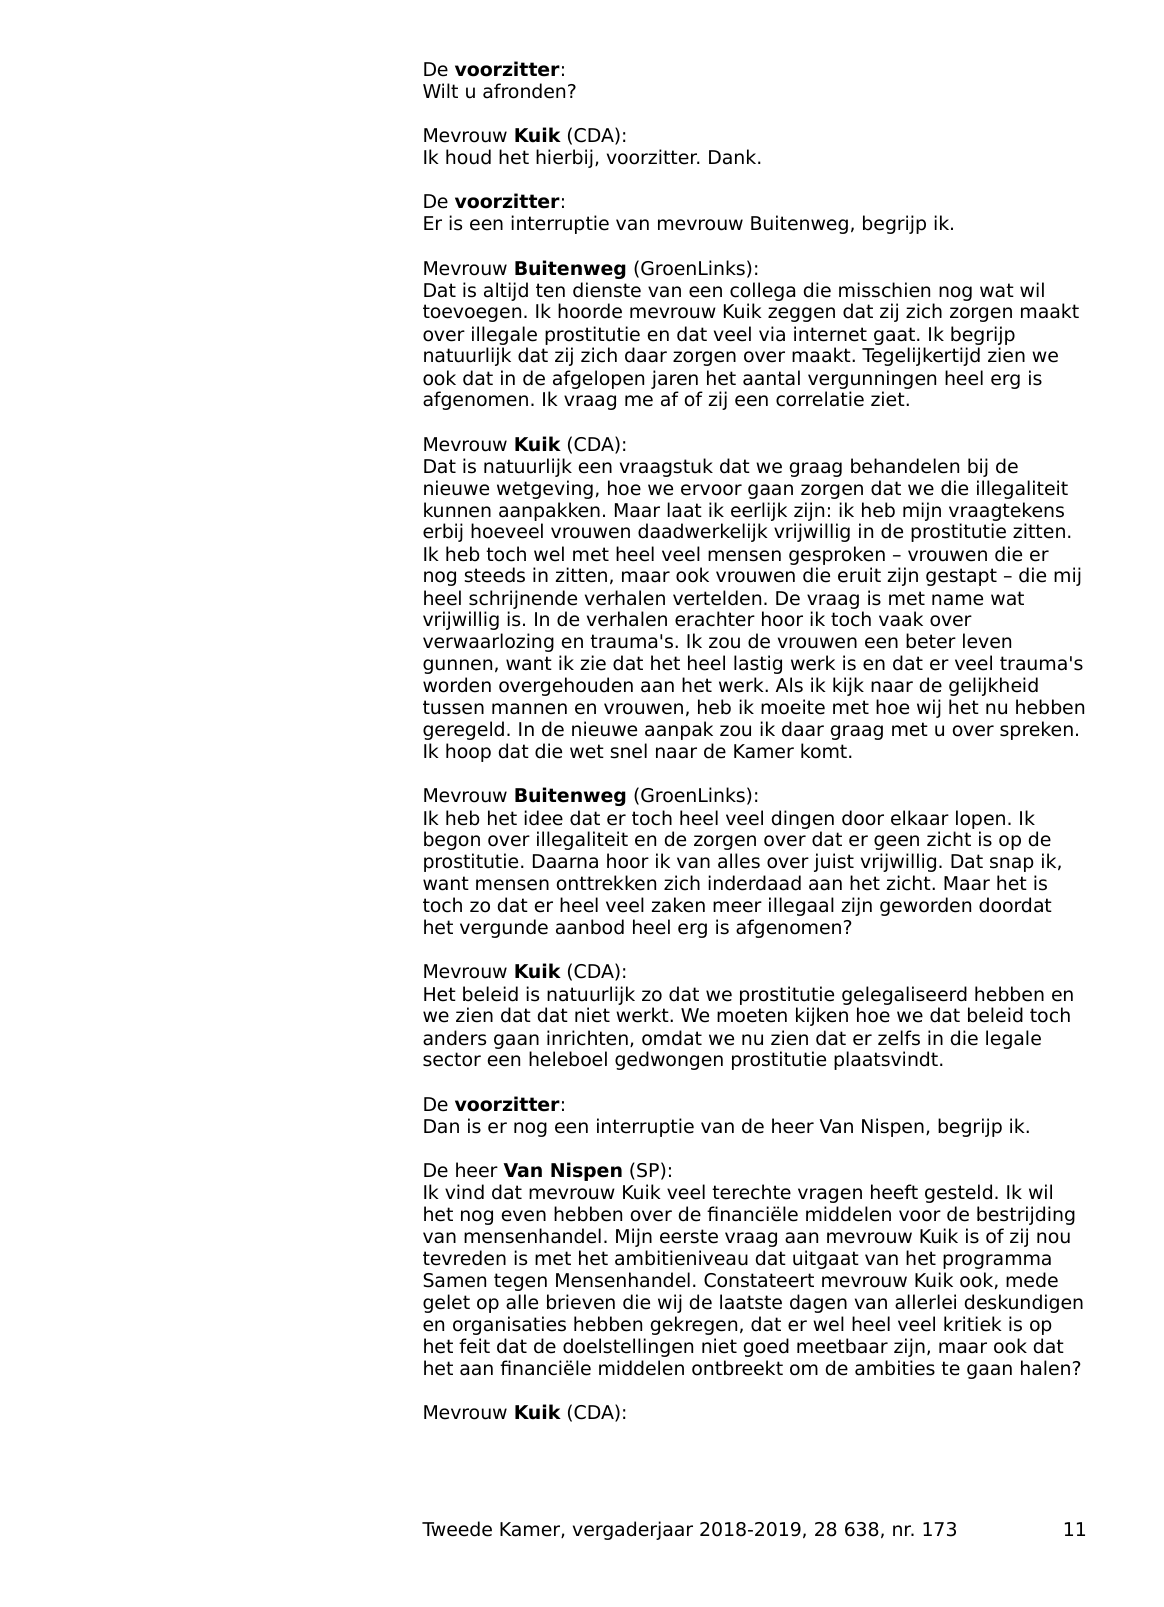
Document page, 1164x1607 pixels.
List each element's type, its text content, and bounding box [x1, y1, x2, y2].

text De voorzitter: [422, 191, 1087, 213]
text De heer Van Nispen (SP): [422, 1160, 1087, 1182]
text Mevrouw Buitenweg (GroenLinks): [422, 785, 1087, 807]
text Ik heb het idee dat er toch heel veel dingen door elkaar lopen. Ik begon over illegaliteit en de zorgen over dat er geen zicht is op de prostitutie. Daarna hoor ik van alles over juist vrijwillig. Dat snap ik, want mensen onttrekken zich inderdaad aan het zicht. Maar het is toch zo dat er heel veel zaken meer illegaal zijn geworden doordat het vergunde aanbod heel erg is afgenomen? [422, 807, 1087, 939]
text Mevrouw Kuik (CDA): [422, 125, 1087, 147]
text Ik houd het hierbij, voorzitter. Dank. [422, 147, 1087, 169]
text De voorzitter: [422, 59, 1087, 81]
text Mevrouw Kuik (CDA): [422, 1402, 1087, 1424]
text Dan is er nog een interruptie van de heer Van Nispen, begrijp ik. [422, 1116, 1087, 1137]
text Dat is altijd ten dienste van een collega die misschien nog wat wil toevoegen. Ik hoorde mevrouw Kuik zeggen dat zij zich zorgen maakt over illegale prostitutie en dat veel via internet gaat. Ik begrijp natuurlijk dat zij zich daar zorgen over maakt. Tegelijkertijd zien we ook dat in de afgelopen jaren het aantal vergunningen heel erg is afgenomen. Ik vraag me af of zij een correlatie ziet. [422, 279, 1087, 411]
text Ik vind dat mevrouw Kuik veel terechte vragen heeft gesteld. Ik wil het nog even hebben over de financiële middelen voor de bestrijding van mensenhandel. Mijn eerste vraag aan mevrouw Kuik is of zij nou tevreden is met het ambitieniveau dat uitgaat van het programma Samen tegen Mensenhandel. Constateert mevrouw Kuik ook, mede gelet op alle brieven die wij de laatste dagen van allerlei deskundigen en organisaties hebben gekregen, dat er wel heel veel kritiek is op het feit dat de doelstellingen niet goed meetbaar zijn, maar ook dat het aan financiële middelen ontbreekt om de ambities te gaan halen? [422, 1182, 1087, 1379]
text Er is een interruptie van mevrouw Buitenweg, begrijp ik. [422, 213, 1087, 235]
text Dat is natuurlijk een vraagstuk dat we graag behandelen bij de nieuwe wetgeving, hoe we ervoor gaan zorgen dat we die illegaliteit kunnen aanpakken. Maar laat ik eerlijk zijn: ik heb mijn vraagtekens erbij hoeveel vrouwen daadwerkelijk vrijwillig in de prostitutie zitten. Ik heb toch wel met heel veel mensen gesproken – vrouwen die er nog steeds in zitten, maar ook vrouwen die eruit zijn gestapt – die mij heel schrijnende verhalen vertelden. De vraag is met name wat vrijwillig is. In de verhalen erachter hoor ik toch vaak over verwaarlozing en trauma's. Ik zou de vrouwen een beter leven gunnen, want ik zie dat het heel lastig werk is en dat er veel trauma's worden overgehouden aan het werk. Als ik kijk naar de gelijkheid tussen mannen en vrouwen, heb ik moeite met hoe wij het nu hebben geregeld. In de nieuwe aanpak zou ik daar graag met u over spreken. Ik hoop dat die wet snel naar de Kamer komt. [422, 456, 1087, 763]
text Mevrouw Kuik (CDA): [422, 961, 1087, 983]
text Wilt u afronden? [422, 81, 1087, 103]
text Het beleid is natuurlijk zo dat we prostitutie gelegaliseerd hebben en we zien dat dat niet werkt. We moeten kijken hoe we dat beleid toch anders gaan inrichten, omdat we nu zien dat er zelfs in die legale sector een heleboel gedwongen prostitutie plaatsvindt. [422, 983, 1087, 1071]
text Mevrouw Kuik (CDA): [422, 433, 1087, 456]
text De voorzitter: [422, 1093, 1087, 1116]
text Mevrouw Buitenweg (GroenLinks): [422, 257, 1087, 279]
